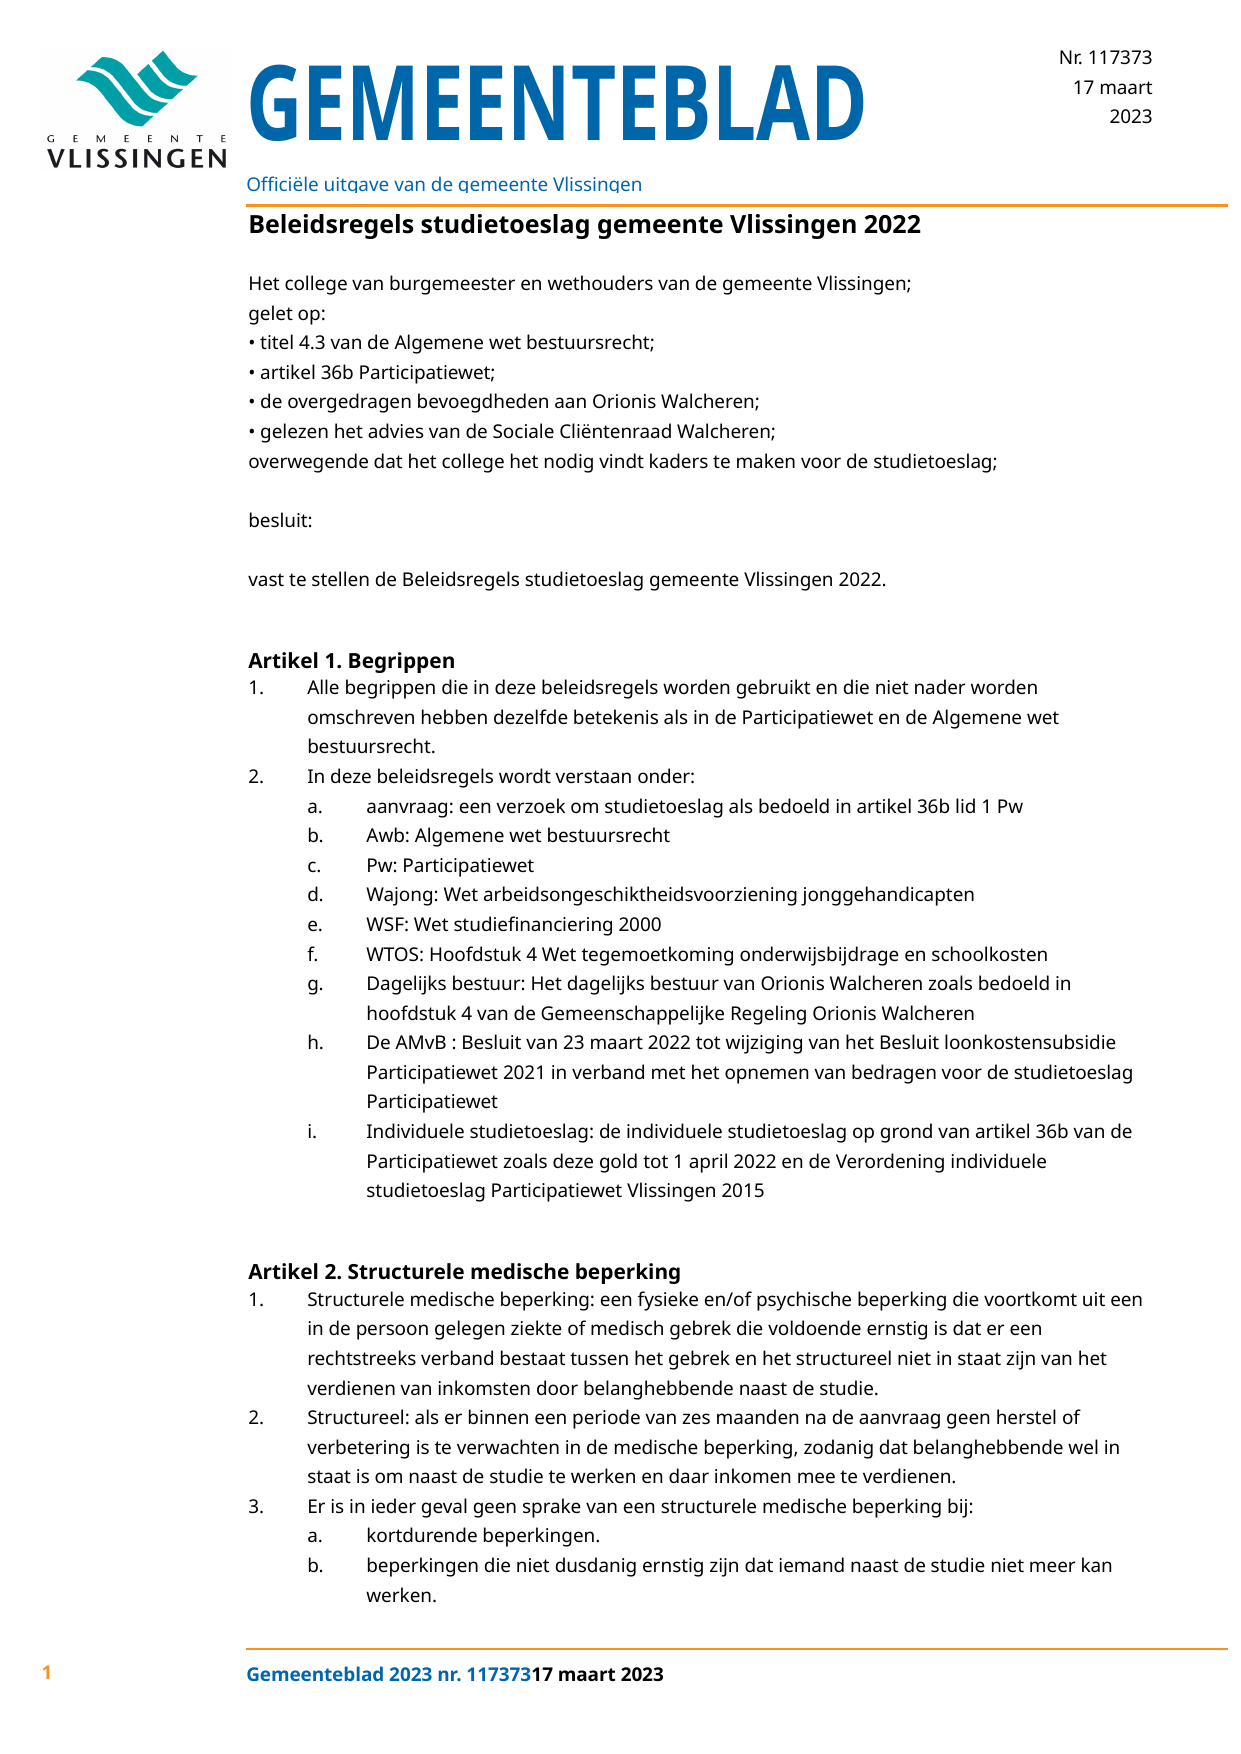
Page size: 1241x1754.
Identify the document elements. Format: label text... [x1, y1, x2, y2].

list Individuele studietoeslag: de individuele studietoeslag op grond van artikel 36b van de Participatiewet zoals deze gold tot 1 april 2022 en de Verordening individuele studietoeslag Participatiewet Vlissingen 2015 [307, 1118, 1152, 1203]
text Het college van burgemeester en wethouders van de gemeente Vlissingen; [248, 270, 1152, 296]
list Pw: Participatiewet [307, 852, 1152, 878]
list beperkingen die niet dusdanig ernstig zijn dat iemand naast de studie niet meer kan werken. [307, 1552, 1152, 1607]
list Er is in ieder geval geen sprake van een structurele medische beperking bij: [248, 1493, 1152, 1519]
list Wajong: Wet arbeidsongeschiktheidsvoorziening jonggehandicapten [307, 882, 1152, 907]
list WSF: Wet studiefinanciering 2000 [307, 911, 1152, 937]
list Dagelijks bestuur: Het dagelijks bestuur van Orionis Walcheren zoals bedoeld in hoofdstuk 4 van de Gemeenschappelijke Regeling Orionis Walcheren [307, 970, 1152, 1026]
list In deze beleidsregels wordt verstaan onder: [248, 763, 1152, 789]
text • de overgedragen bevoegdheden aan Orionis Walcheren; [248, 389, 1152, 414]
picture [41, 47, 231, 172]
list WTOS: Hoofdstuk 4 Wet tegemoetkoming onderwijsbijdrage en schoolkosten [307, 941, 1152, 967]
list Awb: Algemene wet bestuursrecht [307, 822, 1152, 848]
text • titel 4.3 van de Algemene wet bestuursrecht; [248, 329, 1152, 355]
list Alle begrippen die in deze beleidsregels worden gebruikt en die niet nader worden omschreven hebben dezelfde betekenis als in de Participatiewet en de Algemene wet bestuursrecht. [248, 674, 1152, 759]
text Artikel 2. Structurele medische beperking [248, 1257, 1152, 1286]
text overwegende dat het college het nodig vindt kaders te maken voor de studietoeslag; [248, 448, 1152, 473]
text Beleidsregels studietoeslag gemeente Vlissingen 2022 [248, 207, 1152, 241]
text Artikel 1. Begrippen [248, 646, 1152, 674]
text gelet op: [248, 300, 1152, 326]
list Structureel: als er binnen een periode van zes maanden na de aanvraag geen herstel of verbetering is te verwachten in de medische beperking, zodanig dat belanghebbende wel in staat is om naast de studie te werken en daar inkomen mee te verdienen. [248, 1404, 1152, 1489]
list kortdurende beperkingen. [307, 1523, 1152, 1548]
text besluit: [248, 507, 1152, 533]
list De AMvB : Besluit van 23 maart 2022 tot wijziging van het Besluit loonkostensubsidie Participatiewet 2021 in verband met het opnemen van bedragen voor de studietoeslag Participatiewet [307, 1029, 1152, 1114]
text vast te stellen de Beleidsregels studietoeslag gemeente Vlissingen 2022. [248, 566, 1152, 592]
text • artikel 36b Participatiewet; [248, 359, 1152, 385]
text • gelezen het advies van de Sociale Cliëntenraad Walcheren; [248, 418, 1152, 444]
list aanvraag: een verzoek om studietoeslag als bedoeld in artikel 36b lid 1 Pw [307, 793, 1152, 819]
list Structurele medische beperking: een fysieke en/of psychische beperking die voortkomt uit een in de persoon gelegen ziekte of medisch gebrek die voldoende ernstig is dat er een rechtstreeks verband bestaat tussen het gebrek en het structureel niet in staat zijn van het verdienen van inkomsten door belanghebbende naast de studie. [248, 1286, 1152, 1400]
